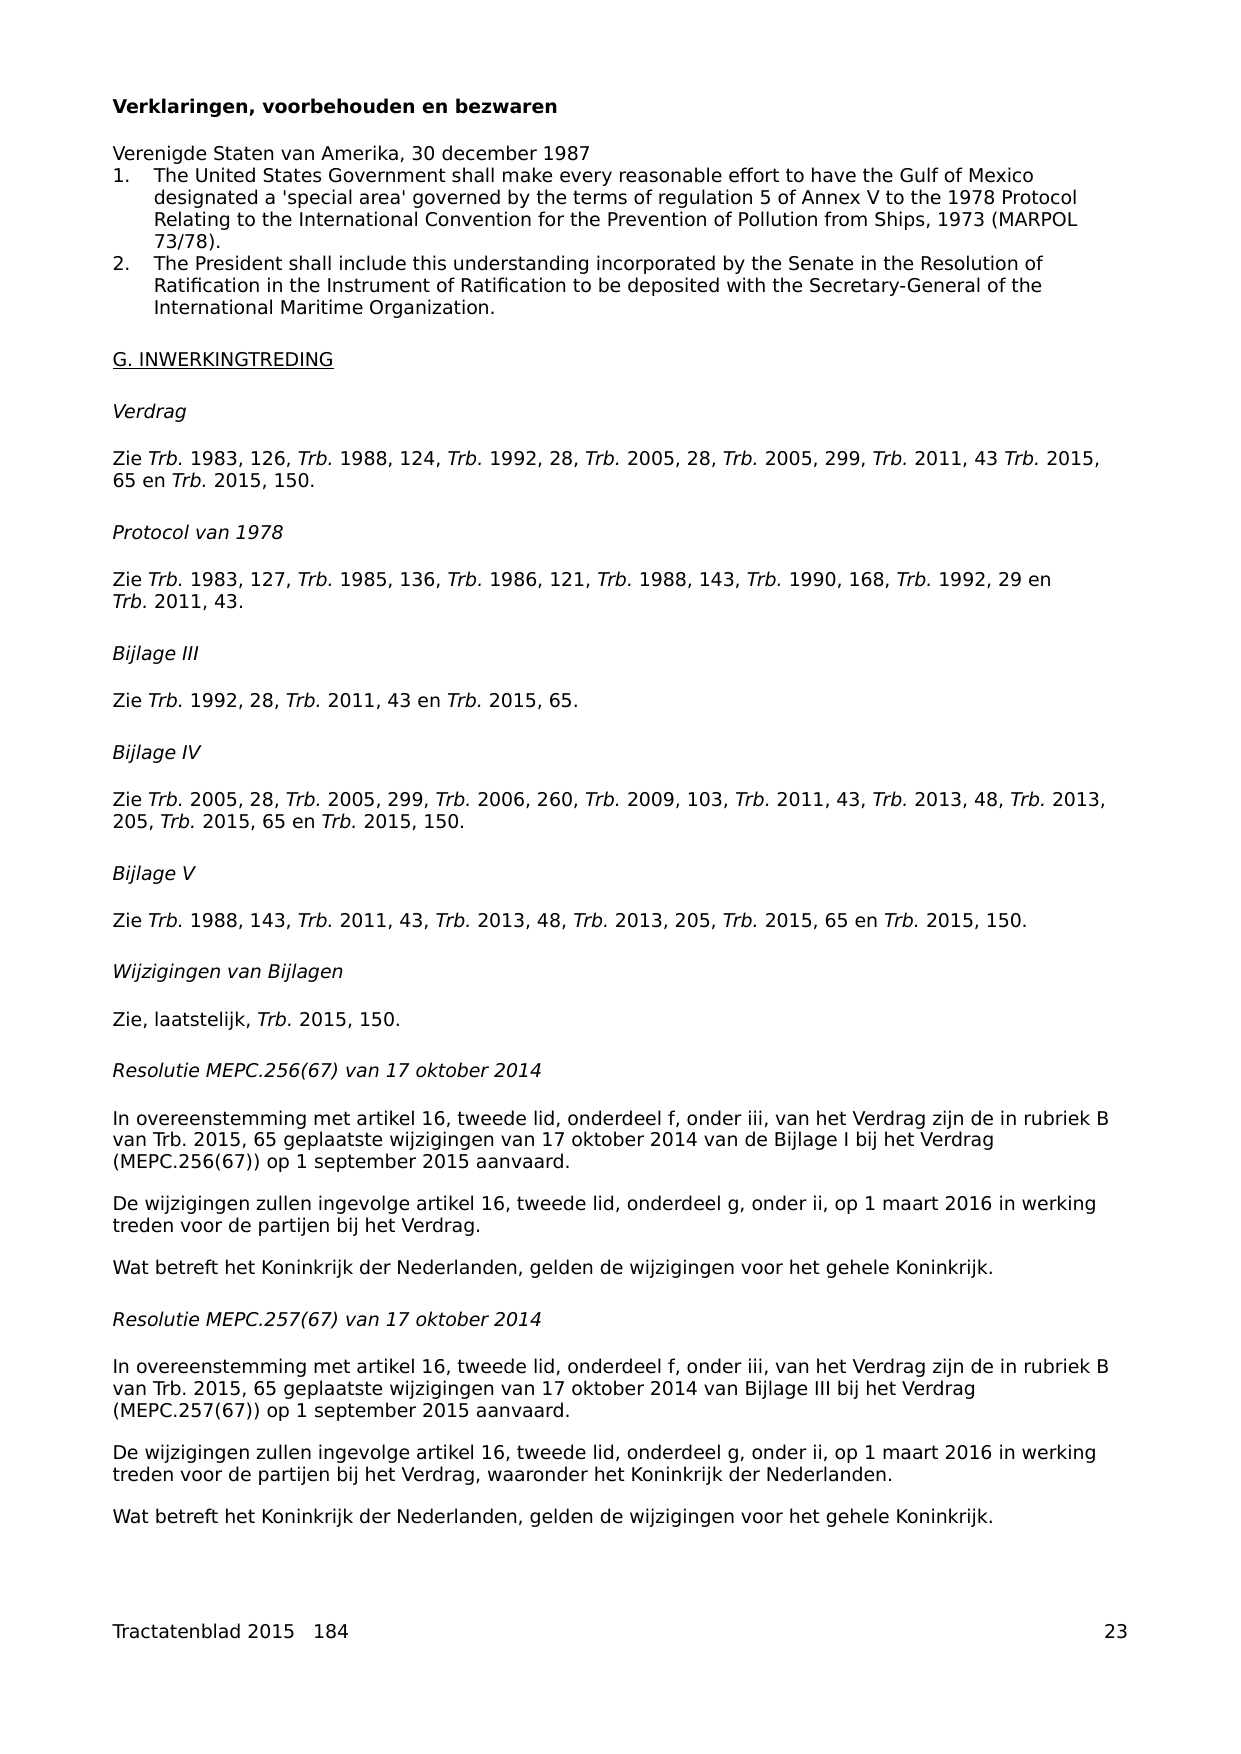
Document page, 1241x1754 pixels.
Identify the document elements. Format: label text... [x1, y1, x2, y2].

text In overeenstemming met artikel 16, tweede lid, onderdeel f, onder iii, van het Verdrag zijn de in rubriek B van Trb. 2015, 65 geplaatste wijzigingen van 17 oktober 2014 van de Bijlage I bij het Verdrag (MEPC.256(67)) op 1 september 2015 aanvaard. [112, 1107, 1128, 1173]
text Zie Trb. 1983, 127, Trb. 1985, 136, Trb. 1986, 121, Trb. 1988, 143, Trb. 1990, 168, Trb. 1992, 29 en Trb. 2011, 43. [112, 569, 1128, 613]
text Zie Trb. 1988, 143, Trb. 2011, 43, Trb. 2013, 48, Trb. 2013, 205, Trb. 2015, 65 en Trb. 2015, 150. [112, 909, 1128, 931]
subtitle Protocol van 1978 [112, 522, 1128, 544]
subtitle Resolutie MEPC.257(67) van 17 oktober 2014 [112, 1309, 1128, 1331]
text 2. The President shall include this understanding incorporated by the Senate in the Resolution of Ratification in the Instrument of Ratification to be deposited with the Secretary-General of the International Maritime Organization. [112, 253, 1128, 319]
subtitle Wijzigingen van Bijlagen [112, 961, 1128, 983]
subtitle Bijlage V [112, 862, 1128, 884]
subtitle G. INWERKINGTREDING [112, 349, 1128, 371]
text De wijzigingen zullen ingevolge artikel 16, tweede lid, onderdeel g, onder ii, op 1 maart 2016 in werking treden voor de partijen bij het Verdrag. [112, 1193, 1128, 1237]
subtitle Verklaringen, voorbehouden en bezwaren [112, 96, 1128, 118]
subtitle Bijlage IV [112, 742, 1128, 763]
subtitle Resolutie MEPC.256(67) van 17 oktober 2014 [112, 1060, 1128, 1082]
text Zie Trb. 1992, 28, Trb. 2011, 43 en Trb. 2015, 65. [112, 689, 1128, 712]
subtitle Bijlage III [112, 643, 1128, 664]
text Wat betreft het Koninkrijk der Nederlanden, gelden de wijzigingen voor het gehele Koninkrijk. [112, 1257, 1128, 1279]
text Zie Trb. 1983, 126, Trb. 1988, 124, Trb. 1992, 28, Trb. 2005, 28, Trb. 2005, 299, Trb. 2011, 43 Trb. 2015, 65 en Trb. 2015, 150. [112, 448, 1128, 492]
text Zie Trb. 2005, 28, Trb. 2005, 299, Trb. 2006, 260, Trb. 2009, 103, Trb. 2011, 43, Trb. 2013, 48, Trb. 2013, 205, Trb. 2015, 65 en Trb. 2015, 150. [112, 788, 1128, 832]
subtitle Verdrag [112, 401, 1128, 423]
text Verenigde Staten van Amerika, 30 december 1987 [112, 143, 1128, 165]
text Wat betreft het Koninkrijk der Nederlanden, gelden de wijzigingen voor het gehele Koninkrijk. [112, 1506, 1128, 1528]
text De wijzigingen zullen ingevolge artikel 16, tweede lid, onderdeel g, onder ii, op 1 maart 2016 in werking treden voor de partijen bij het Verdrag, waaronder het Koninkrijk der Nederlanden. [112, 1442, 1128, 1486]
text Zie, laatstelijk, Trb. 2015, 150. [112, 1008, 1128, 1030]
text 1. The United States Government shall make every reasonable effort to have the Gulf of Mexico designated a 'special area' governed by the terms of regulation 5 of Annex V to the 1978 Protocol Relating to the International Convention for the Prevention of Pollution from Ships, 1973 (MARPOL 73/78). [112, 165, 1128, 253]
text In overeenstemming met artikel 16, tweede lid, onderdeel f, onder iii, van het Verdrag zijn de in rubriek B van Trb. 2015, 65 geplaatste wijzigingen van 17 oktober 2014 van Bijlage III bij het Verdrag (MEPC.257(67)) op 1 september 2015 aanvaard. [112, 1356, 1128, 1422]
